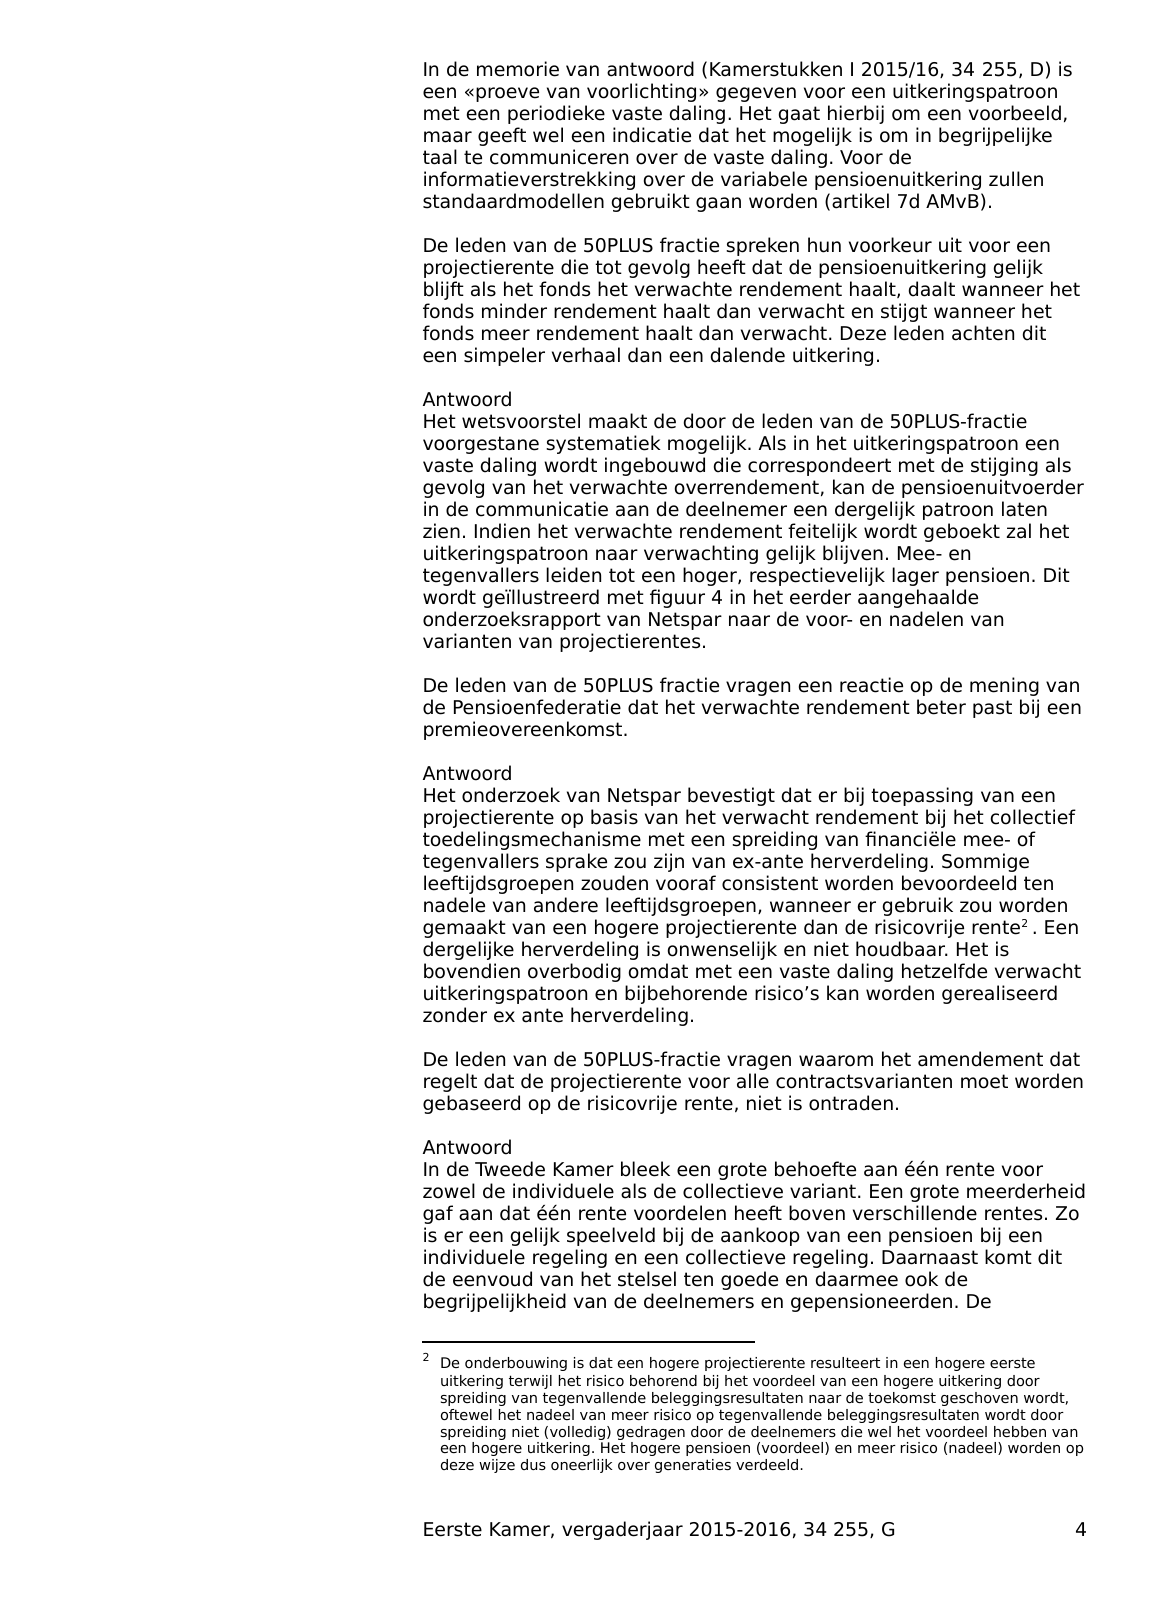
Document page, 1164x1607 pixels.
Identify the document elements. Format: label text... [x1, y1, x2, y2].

text In de Tweede Kamer bleek een grote behoefte aan één rente voor zowel de individuele als de collectieve variant. Een grote meerderheid gaf aan dat één rente voordelen heeft boven verschillende rentes. Zo is er een gelijk speelveld bij de aankoop van een pensioen bij een individuele regeling en een collectieve regeling. Daarnaast komt dit de eenvoud van het stelsel ten goede en daarmee ook de begrijpelijkheid van de deelnemers en gepensioneerden. De [422, 1159, 1087, 1313]
text De leden van de 50PLUS-fractie vragen waarom het amendement dat regelt dat de projectierente voor alle contractsvarianten moet worden gebaseerd op de risicovrije rente, niet is ontraden. [422, 1049, 1087, 1115]
text Het wetsvoorstel maakt de door de leden van de 50PLUS-fractie voorgestane systematiek mogelijk. Als in het uitkeringspatroon een vaste daling wordt ingebouwd die correspondeert met de stijging als gevolg van het verwachte overrendement, kan de pensioenuitvoerder in de communicatie aan de deelnemer een dergelijk patroon laten zien. Indien het verwachte rendement feitelijk wordt geboekt zal het uitkeringspatroon naar verwachting gelijk blijven. Mee- en tegenvallers leiden tot een hoger, respectievelijk lager pensioen. Dit wordt geïllustreerd met figuur 4 in het eerder aangehaalde onderzoeksrapport van Netspar naar de voor- en nadelen van varianten van projectierentes. [422, 411, 1087, 653]
text In de memorie van antwoord (Kamerstukken I 2015/16, 34 255, D) is een «proeve van voorlichting» gegeven voor een uitkeringspatroon met een periodieke vaste daling. Het gaat hierbij om een voorbeeld, maar geeft wel een indicatie dat het mogelijk is om in begrijpelijke taal te communiceren over de vaste daling. Voor de informatieverstrekking over de variabele pensioenuitkering zullen standaardmodellen gebruikt gaan worden (artikel 7d AMvB). [422, 59, 1087, 213]
text Antwoord [422, 1137, 1087, 1159]
text Het onderzoek van Netspar bevestigt dat er bij toepassing van een projectierente op basis van het verwacht rendement bij het collectief toedelingsmechanisme met een spreiding van financiële mee- of tegenvallers sprake zou zijn van ex-ante herverdeling. Sommige leeftijdsgroepen zouden vooraf consistent worden bevoordeeld ten nadele van andere leeftijdsgroepen, wanneer er gebruik zou worden gemaakt van een hogere projectierente dan de risicovrije rente. Een dergelijke herverdeling is onwenselijk en niet houdbaar. Het is bovendien overbodig omdat met een vaste daling hetzelfde verwacht uitkeringspatroon en bijbehorende risico’s kan worden gerealiseerd zonder ex ante herverdeling. [422, 785, 1087, 1027]
text Antwoord [422, 763, 1087, 785]
text De leden van de 50PLUS fractie vragen een reactie op de mening van de Pensioenfederatie dat het verwachte rendement beter past bij een premieovereenkomst. [422, 675, 1087, 741]
text De leden van de 50PLUS fractie spreken hun voorkeur uit voor een projectierente die tot gevolg heeft dat de pensioenuitkering gelijk blijft als het fonds het verwachte rendement haalt, daalt wanneer het fonds minder rendement haalt dan verwacht en stijgt wanneer het fonds meer rendement haalt dan verwacht. Deze leden achten dit een simpeler verhaal dan een dalende uitkering. [422, 235, 1087, 367]
text Antwoord [422, 389, 1087, 411]
text De onderbouwing is dat een hogere projectierente resulteert in een hogere eerste uitkering terwijl het risico behorend bij het voordeel van een hogere uitkering door spreiding van tegenvallende beleggingsresultaten naar de toekomst geschoven wordt, oftewel het nadeel van meer risico op tegenvallende beleggingsresultaten wordt door spreiding niet (volledig) gedragen door de deelnemers die wel het voordeel hebben van een hogere uitkering. Het hogere pensioen (voordeel) en meer risico (nadeel) worden op deze wijze dus oneerlijk over generaties verdeeld. [422, 1351, 1087, 1474]
